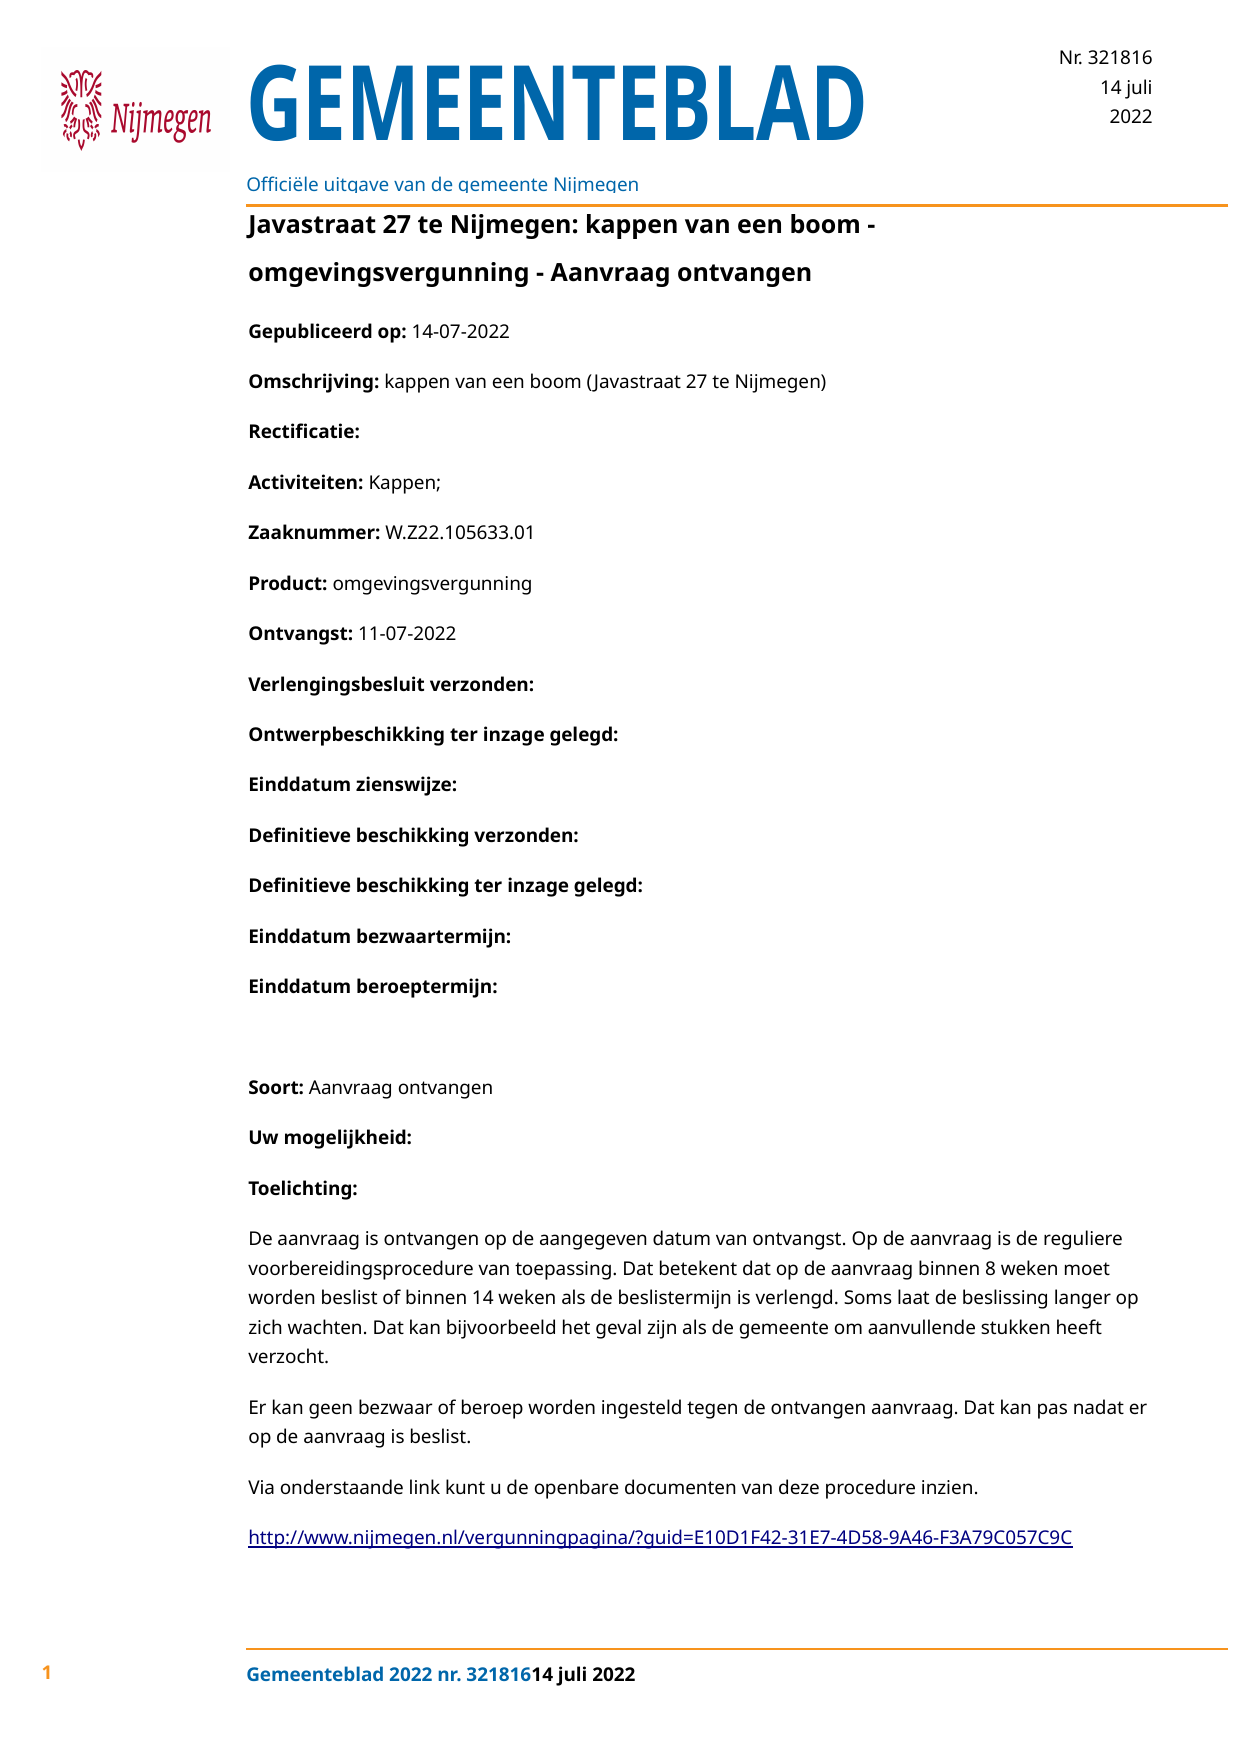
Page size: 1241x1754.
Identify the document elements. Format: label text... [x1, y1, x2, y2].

text Einddatum bezwaartermijn: [248, 923, 1152, 949]
text Product: omgevingsvergunning [248, 570, 1152, 596]
text Einddatum zienswijze: [248, 772, 1152, 797]
picture [41, 47, 231, 172]
text Er kan geen bezwaar of beroep worden ingesteld tegen de ontvangen aanvraag. Dat kan pas nadat er op de aanvraag is beslist. [248, 1394, 1152, 1449]
text Ontvangst: 11-07-2022 [248, 620, 1152, 646]
text Zaaknummer: W.Z22.105633.01 [248, 519, 1152, 545]
text Activiteiten: Kappen; [248, 469, 1152, 495]
text Toelichting: [248, 1175, 1152, 1201]
text http://www.nijmegen.nl/vergunningpagina/?guid=E10D1F42-31E7-4D58-9A46-F3A79C057C9C [248, 1524, 1152, 1550]
text Rectificatie: [248, 419, 1152, 444]
text Einddatum beroeptermijn: [248, 973, 1152, 999]
text Definitieve beschikking ter inzage gelegd: [248, 872, 1152, 898]
text Omschrijving: kappen van een boom (Javastraat 27 te Nijmegen) [248, 368, 1152, 394]
text Via onderstaande link kunt u de openbare documenten van deze procedure inzien. [248, 1474, 1152, 1500]
text Javastraat 27 te Nijmegen: kappen van een boom - omgevingsvergunning - Aanvraag ontvangen [248, 207, 1152, 288]
text Soort: Aanvraag ontvangen [248, 1074, 1152, 1100]
text Uw mogelijkheid: [248, 1124, 1152, 1150]
text Gepubliceerd op: 14-07-2022 [248, 318, 1152, 344]
text Ontwerpbeschikking ter inzage gelegd: [248, 721, 1152, 747]
text Verlengingsbesluit verzonden: [248, 671, 1152, 697]
text De aanvraag is ontvangen op de aangegeven datum van ontvangst. Op de aanvraag is de reguliere voorbereidingsprocedure van toepassing. Dat betekent dat op de aanvraag binnen 8 weken moet worden beslist of binnen 14 weken als de beslistermijn is verlengd. Soms laat de beslissing langer op zich wachten. Dat kan bijvoorbeeld het geval zijn als de gemeente om aanvullende stukken heeft verzocht. [248, 1225, 1152, 1369]
text Definitieve beschikking verzonden: [248, 822, 1152, 848]
